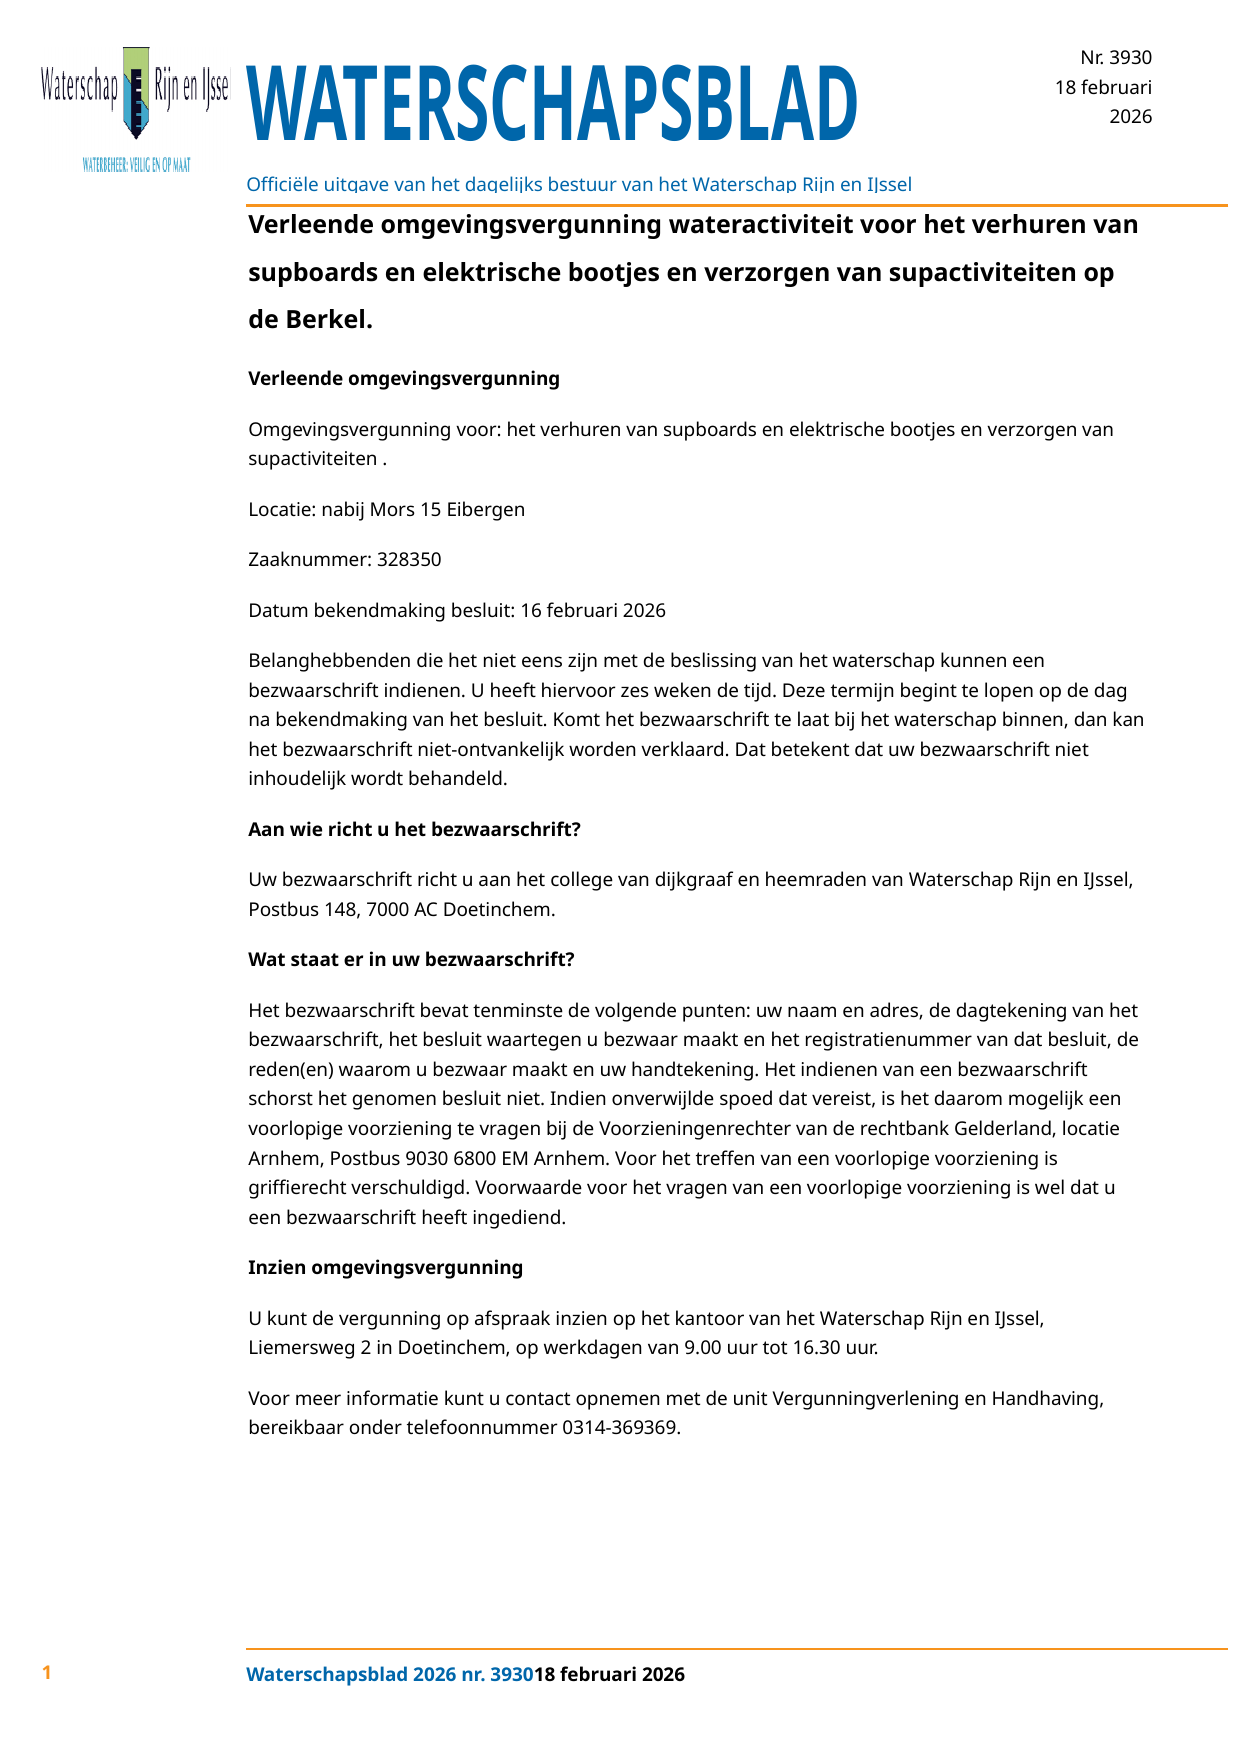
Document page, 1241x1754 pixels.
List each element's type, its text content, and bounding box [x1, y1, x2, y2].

text Verleende omgevingsvergunning [248, 366, 1152, 391]
text Locatie: nabij Mors 15 Eibergen [248, 496, 1152, 522]
text Uw bezwaarschrift richt u aan het college van dijkgraaf en heemraden van Waterschap Rijn en IJssel, Postbus 148, 7000 AC Doetinchem. [248, 866, 1152, 922]
picture [41, 47, 231, 172]
text Verleende omgevingsvergunning wateractiviteit voor het verhuren van supboards en elektrische bootjes en verzorgen van supactiviteiten op de Berkel. [248, 207, 1152, 336]
text Datum bekendmaking besluit: 16 februari 2026 [248, 597, 1152, 622]
text Wat staat er in uw bezwaarschrift? [248, 946, 1152, 972]
text Belanghebbenden die het niet eens zijn met de beslissing van het waterschap kunnen een bezwaarschrift indienen. U heeft hiervoor zes weken de tijd. Deze termijn begint te lopen op de dag na bekendmaking van het besluit. Komt het bezwaarschrift te laat bij het waterschap binnen, dan kan het bezwaarschrift niet-ontvankelijk worden verklaard. Dat betekent dat uw bezwaarschrift niet inhoudelijk wordt behandeld. [248, 647, 1152, 791]
text Voor meer informatie kunt u contact opnemen met de unit Vergunningverlening en Handhaving, bereikbaar onder telefoonnummer 0314-369369. [248, 1385, 1152, 1440]
text Omgevingsvergunning voor: het verhuren van supboards en elektrische bootjes en verzorgen van supactiviteiten . [248, 416, 1152, 471]
text Aan wie richt u het bezwaarschrift? [248, 816, 1152, 842]
text U kunt de vergunning op afspraak inzien op het kantoor van het Waterschap Rijn en IJssel, Liemersweg 2 in Doetinchem, op werkdagen van 9.00 uur tot 16.30 uur. [248, 1305, 1152, 1360]
text Het bezwaarschrift bevat tenminste de volgende punten: uw naam en adres, de dagtekening van het bezwaarschrift, het besluit waartegen u bezwaar maakt en het registratienummer van dat besluit, de reden(en) waarom u bezwaar maakt en uw handtekening. Het indienen van een bezwaarschrift schorst het genomen besluit niet. Indien onverwijlde spoed dat vereist, is het daarom mogelijk een voorlopige voorziening te vragen bij de Voorzieningenrechter van de rechtbank Gelderland, locatie Arnhem, Postbus 9030 6800 EM Arnhem. Voor het treffen van een voorlopige voorziening is griffierecht verschuldigd. Voorwaarde voor het vragen van een voorlopige voorziening is wel dat u een bezwaarschrift heeft ingediend. [248, 997, 1152, 1229]
text Zaaknummer: 328350 [248, 546, 1152, 572]
text Inzien omgevingsvergunning [248, 1254, 1152, 1280]
